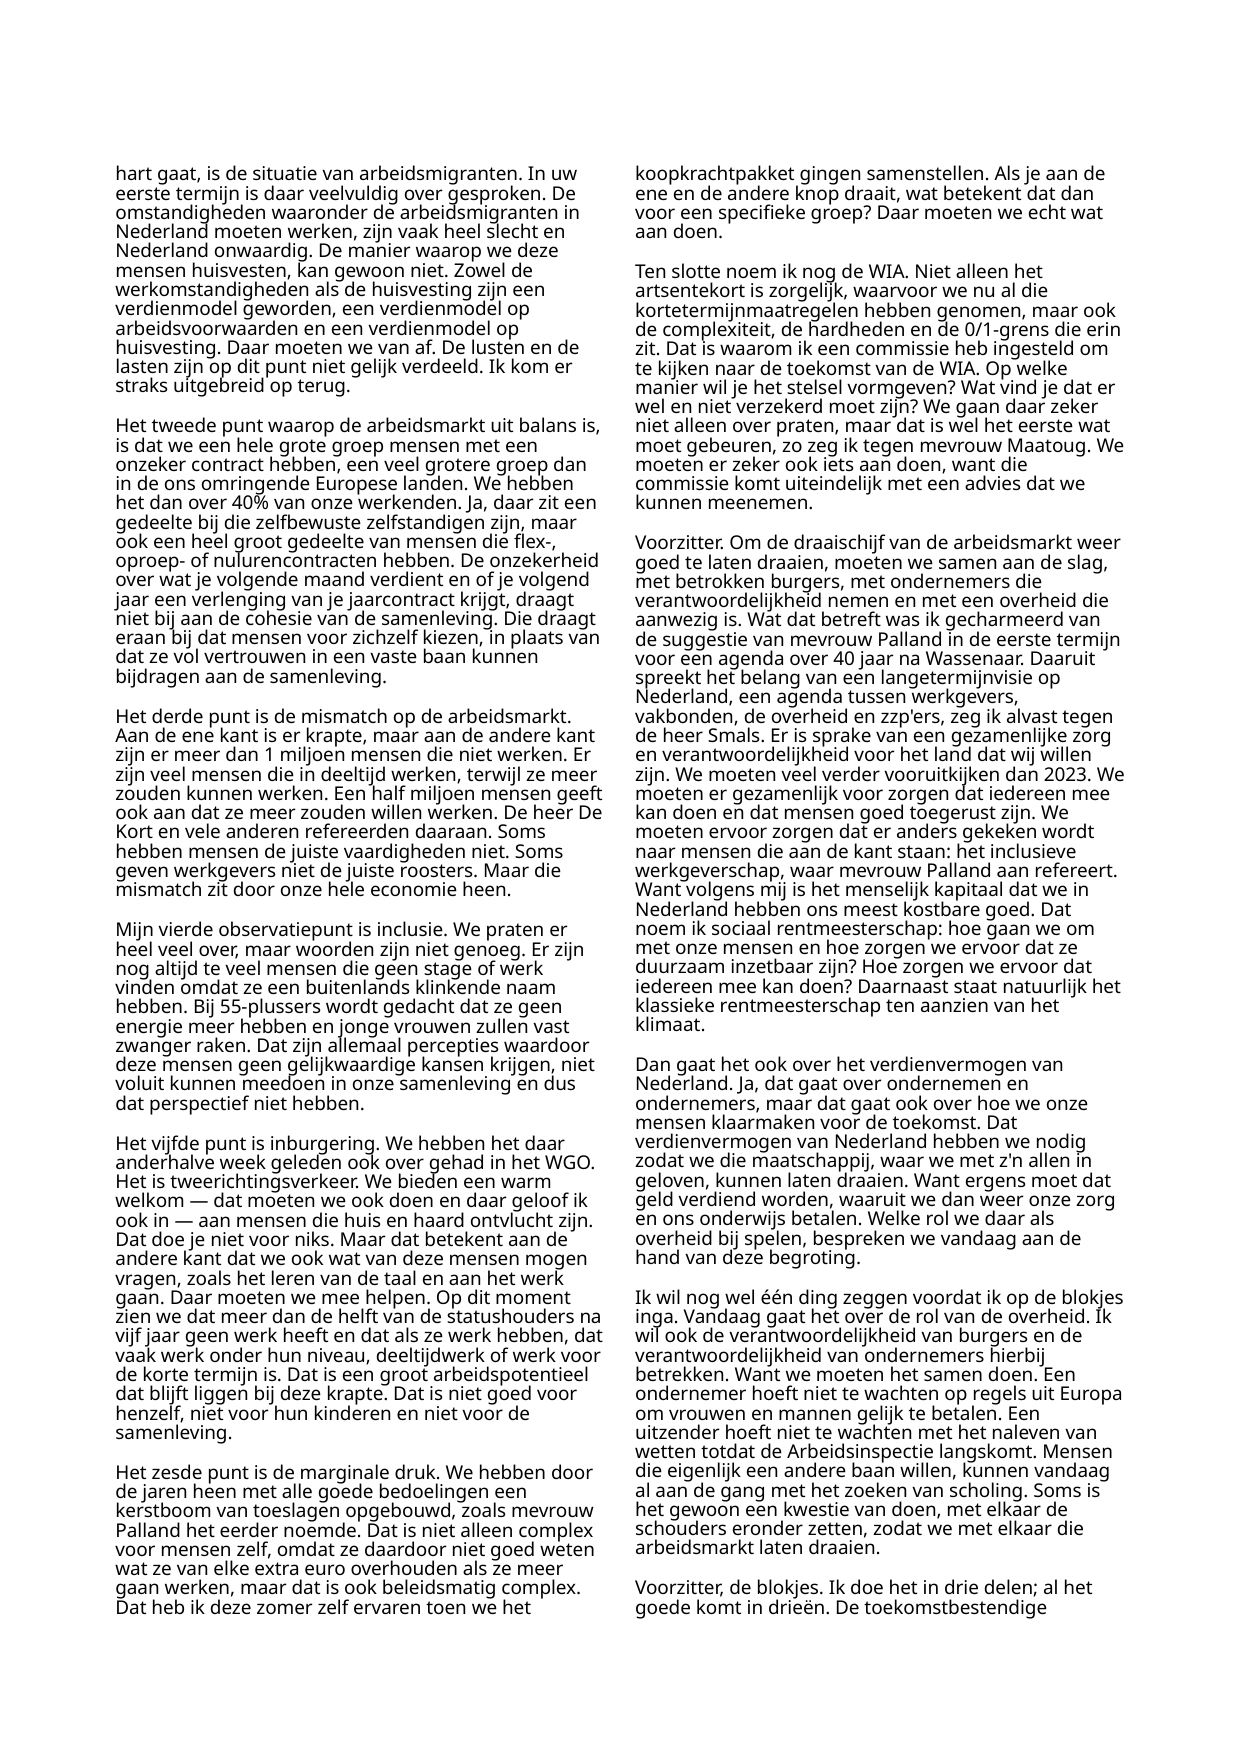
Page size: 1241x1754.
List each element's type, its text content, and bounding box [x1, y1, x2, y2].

text Ik wil nog wel één ding zeggen voordat ik op de blokjes inga. Vandaag gaat het over de rol van de overheid. Ik wil ook de verantwoordelijkheid van burgers en de verantwoordelijkheid van ondernemers hierbij betrekken. Want we moeten het samen doen. Een ondernemer hoeft niet te wachten op regels uit Europa om vrouwen en mannen gelijk te betalen. Een uitzender hoeft niet te wachten met het naleven van wetten totdat de Arbeidsinspectie langskomt. Mensen die eigenlijk een andere baan willen, kunnen vandaag al aan de gang met het zoeken van scholing. Soms is het gewoon een kwestie van doen, met elkaar de schouders eronder zetten, zodat we met elkaar die arbeidsmarkt laten draaien. [635, 1289, 1125, 1559]
text Het vijfde punt is inburgering. We hebben het daar anderhalve week geleden ook over gehad in het WGO. Het is tweerichtingsverkeer. We bieden een warm welkom — dat moeten we ook doen en daar geloof ik ook in — aan mensen die huis en haard ontvlucht zijn. Dat doe je niet voor niks. Maar dat betekent aan de andere kant dat we ook wat van deze mensen mogen vragen, zoals het leren van de taal en aan het werk gaan. Daar moeten we mee helpen. Op dit moment zien we dat meer dan de helft van de statushouders na vijf jaar geen werk heeft en dat als ze werk hebben, dat vaak werk onder hun niveau, deeltijdwerk of werk voor de korte termijn is. Dat is een groot arbeidspotentieel dat blijft liggen bij deze krapte. Dat is niet goed voor henzelf, niet voor hun kinderen en niet voor de samenleving. [115, 1135, 605, 1443]
text Mijn vierde observatiepunt is inclusie. We praten er heel veel over, maar woorden zijn niet genoeg. Er zijn nog altijd te veel mensen die geen stage of werk vinden omdat ze een buitenlands klinkende naam hebben. Bij 55-plussers wordt gedacht dat ze geen energie meer hebben en jonge vrouwen zullen vast zwanger raken. Dat zijn allemaal percepties waardoor deze mensen geen gelijkwaardige kansen krijgen, niet voluit kunnen meedoen in onze samenleving en dus dat perspectief niet hebben. [115, 921, 605, 1114]
text hart gaat, is de situatie van arbeidsmigranten. In uw eerste termijn is daar veelvuldig over gesproken. De omstandigheden waaronder de arbeidsmigranten in Nederland moeten werken, zijn vaak heel slecht en Nederland onwaardig. De manier waarop we deze mensen huisvesten, kan gewoon niet. Zowel de werkomstandigheden als de huisvesting zijn een verdienmodel geworden, een verdienmodel op arbeidsvoorwaarden en een verdienmodel op huisvesting. Daar moeten we van af. De lusten en de lasten zijn op dit punt niet gelijk verdeeld. Ik kom er straks uitgebreid op terug. [115, 165, 605, 397]
text Voorzitter, de blokjes. Ik doe het in drie delen; al het goede komt in drieën. De toekomstbestendige [635, 1579, 1125, 1618]
text Dan gaat het ook over het verdienvermogen van Nederland. Ja, dat gaat over ondernemen en ondernemers, maar dat gaat ook over hoe we onze mensen klaarmaken voor de toekomst. Dat verdienvermogen van Nederland hebben we nodig zodat we die maatschappij, waar we met z'n allen in geloven, kunnen laten draaien. Want ergens moet dat geld verdiend worden, waaruit we dan weer onze zorg en ons onderwijs betalen. Welke rol we daar als overheid bij spelen, bespreken we vandaag aan de hand van deze begroting. [635, 1056, 1125, 1268]
text Het derde punt is de mismatch op de arbeidsmarkt. Aan de ene kant is er krapte, maar aan de andere kant zijn er meer dan 1 miljoen mensen die niet werken. Er zijn veel mensen die in deeltijd werken, terwijl ze meer zouden kunnen werken. Een half miljoen mensen geeft ook aan dat ze meer zouden willen werken. De heer De Kort en vele anderen refereerden daaraan. Soms hebben mensen de juiste vaardigheden niet. Soms geven werkgevers niet de juiste roosters. Maar die mismatch zit door onze hele economie heen. [115, 708, 605, 901]
text Voorzitter. Om de draaischijf van de arbeidsmarkt weer goed te laten draaien, moeten we samen aan de slag, met betrokken burgers, met ondernemers die verantwoordelijkheid nemen en met een overheid die aanwezig is. Wat dat betreft was ik gecharmeerd van de suggestie van mevrouw Palland in de eerste termijn voor een agenda over 40 jaar na Wassenaar. Daaruit spreekt het belang van een langetermijnvisie op Nederland, een agenda tussen werkgevers, vakbonden, de overheid en zzp'ers, zeg ik alvast tegen de heer Smals. Er is sprake van een gezamenlijke zorg en verantwoordelijkheid voor het land dat wij willen zijn. We moeten veel verder vooruitkijken dan 2023. We moeten er gezamenlijk voor zorgen dat iedereen mee kan doen en dat mensen goed toegerust zijn. We moeten ervoor zorgen dat er anders gekeken wordt naar mensen die aan de kant staan: het inclusieve werkgeverschap, waar mevrouw Palland aan refereert. Want volgens mij is het menselijk kapitaal dat we in Nederland hebben ons meest kostbare goed. Dat noem ik sociaal rentmeesterschap: hoe gaan we om met onze mensen en hoe zorgen we ervoor dat ze duurzaam inzetbaar zijn? Hoe zorgen we ervoor dat iedereen mee kan doen? Daarnaast staat natuurlijk het klassieke rentmeesterschap ten aanzien van het klimaat. [635, 534, 1125, 1035]
text koopkrachtpakket gingen samenstellen. Als je aan de ene en de andere knop draait, wat betekent dat dan voor een specifieke groep? Daar moeten we echt wat aan doen. [635, 165, 1125, 242]
text Ten slotte noem ik nog de WIA. Niet alleen het artsentekort is zorgelijk, waarvoor we nu al die kortetermijnmaatregelen hebben genomen, maar ook de complexiteit, de hardheden en de 0/1-grens die erin zit. Dat is waarom ik een commissie heb ingesteld om te kijken naar de toekomst van de WIA. Op welke manier wil je het stelsel vormgeven? Wat vind je dat er wel en niet verzekerd moet zijn? We gaan daar zeker niet alleen over praten, maar dat is wel het eerste wat moet gebeuren, zo zeg ik tegen mevrouw Maatoug. We moeten er zeker ook iets aan doen, want die commissie komt uiteindelijk met een advies dat we kunnen meenemen. [635, 263, 1125, 514]
text Het tweede punt waarop de arbeidsmarkt uit balans is, is dat we een hele grote groep mensen met een onzeker contract hebben, een veel grotere groep dan in de ons omringende Europese landen. We hebben het dan over 40% van onze werkenden. Ja, daar zit een gedeelte bij die zelfbewuste zelfstandigen zijn, maar ook een heel groot gedeelte van mensen die flex-, oproep- of nulurencontracten hebben. De onzekerheid over wat je volgende maand verdient en of je volgend jaar een verlenging van je jaarcontract krijgt, draagt niet bij aan de cohesie van de samenleving. Die draagt eraan bij dat mensen voor zichzelf kiezen, in plaats van dat ze vol vertrouwen in een vaste baan kunnen bijdragen aan de samenleving. [115, 417, 605, 687]
text Het zesde punt is de marginale druk. We hebben door de jaren heen met alle goede bedoelingen een kerstboom van toeslagen opgebouwd, zoals mevrouw Palland het eerder noemde. Dat is niet alleen complex voor mensen zelf, omdat ze daardoor niet goed weten wat ze van elke extra euro overhouden als ze meer gaan werken, maar dat is ook beleidsmatig complex. Dat heb ik deze zomer zelf ervaren toen we het [115, 1464, 605, 1618]
